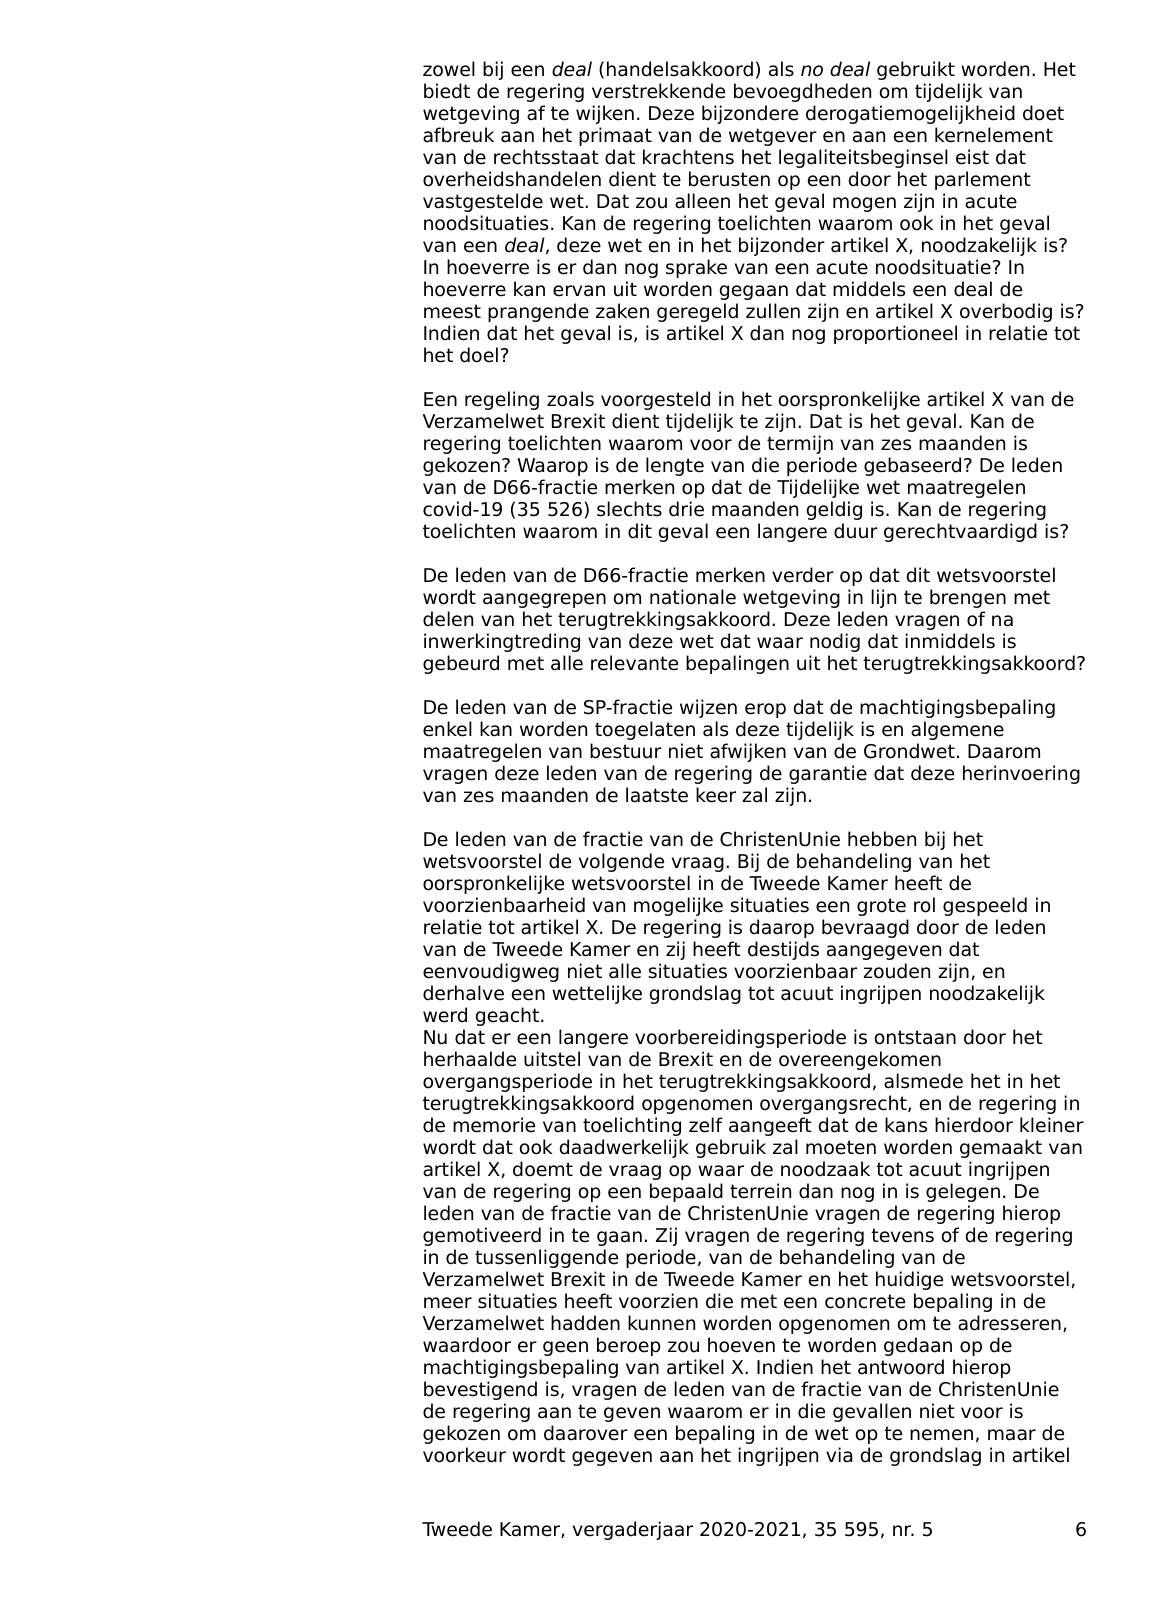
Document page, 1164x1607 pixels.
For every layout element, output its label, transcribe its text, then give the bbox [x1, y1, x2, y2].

text Nu dat er een langere voorbereidingsperiode is ontstaan door het herhaalde uitstel van de Brexit en de overeengekomen overgangsperiode in het terugtrekkingsakkoord, alsmede het in het terugtrekkingsakkoord opgenomen overgangsrecht, en de regering in de memorie van toelichting zelf aangeeft dat de kans hierdoor kleiner wordt dat ook daadwerkelijk gebruik zal moeten worden gemaakt van artikel X, doemt de vraag op waar de noodzaak tot acuut ingrijpen van de regering op een bepaald terrein dan nog in is gelegen. De leden van de fractie van de ChristenUnie vragen de regering hierop gemotiveerd in te gaan. Zij vragen de regering tevens of de regering in de tussenliggende periode, van de behandeling van de Verzamelwet Brexit in de Tweede Kamer en het huidige wetsvoorstel, meer situaties heeft voorzien die met een concrete bepaling in de Verzamelwet hadden kunnen worden opgenomen om te adresseren, waardoor er geen beroep zou hoeven te worden gedaan op de machtigingsbepaling van artikel X. Indien het antwoord hierop bevestigend is, vragen de leden van de fractie van de ChristenUnie de regering aan te geven waarom er in die gevallen niet voor is gekozen om daarover een bepaling in de wet op te nemen, maar de voorkeur wordt gegeven aan het ingrijpen via de grondslag in artikel [422, 1027, 1087, 1467]
text Een regeling zoals voorgesteld in het oorspronkelijke artikel X van de Verzamelwet Brexit dient tijdelijk te zijn. Dat is het geval. Kan de regering toelichten waarom voor de termijn van zes maanden is gekozen? Waarop is de lengte van die periode gebaseerd? De leden van de D66-fractie merken op dat de Tijdelijke wet maatregelen covid-19 (35 526) slechts drie maanden geldig is. Kan de regering toelichten waarom in dit geval een langere duur gerechtvaardigd is? [422, 389, 1087, 543]
text De leden van de D66-fractie merken verder op dat dit wetsvoorstel wordt aangegrepen om nationale wetgeving in lijn te brengen met delen van het terugtrekkingsakkoord. Deze leden vragen of na inwerkingtreding van deze wet dat waar nodig dat inmiddels is gebeurd met alle relevante bepalingen uit het terugtrekkingsakkoord? [422, 565, 1087, 675]
text De leden van de SP-fractie wijzen erop dat de machtigingsbepaling enkel kan worden toegelaten als deze tijdelijk is en algemene maatregelen van bestuur niet afwijken van de Grondwet. Daarom vragen deze leden van de regering de garantie dat deze herinvoering van zes maanden de laatste keer zal zijn. [422, 697, 1087, 807]
text zowel bij een deal (handelsakkoord) als no deal gebruikt worden. Het biedt de regering verstrekkende bevoegdheden om tijdelijk van wetgeving af te wijken. Deze bijzondere derogatiemogelijkheid doet afbreuk aan het primaat van de wetgever en aan een kernelement van de rechtsstaat dat krachtens het legaliteitsbeginsel eist dat overheidshandelen dient te berusten op een door het parlement vastgestelde wet. Dat zou alleen het geval mogen zijn in acute noodsituaties. Kan de regering toelichten waarom ook in het geval van een deal, deze wet en in het bijzonder artikel X, noodzakelijk is? In hoeverre is er dan nog sprake van een acute noodsituatie? In hoeverre kan ervan uit worden gegaan dat middels een deal de meest prangende zaken geregeld zullen zijn en artikel X overbodig is? Indien dat het geval is, is artikel X dan nog proportioneel in relatie tot het doel? [422, 59, 1087, 367]
text De leden van de fractie van de ChristenUnie hebben bij het wetsvoorstel de volgende vraag. Bij de behandeling van het oorspronkelijke wetsvoorstel in de Tweede Kamer heeft de voorzienbaarheid van mogelijke situaties een grote rol gespeeld in relatie tot artikel X. De regering is daarop bevraagd door de leden van de Tweede Kamer en zij heeft destijds aangegeven dat eenvoudigweg niet alle situaties voorzienbaar zouden zijn, en derhalve een wettelijke grondslag tot acuut ingrijpen noodzakelijk werd geacht. [422, 829, 1087, 1027]
